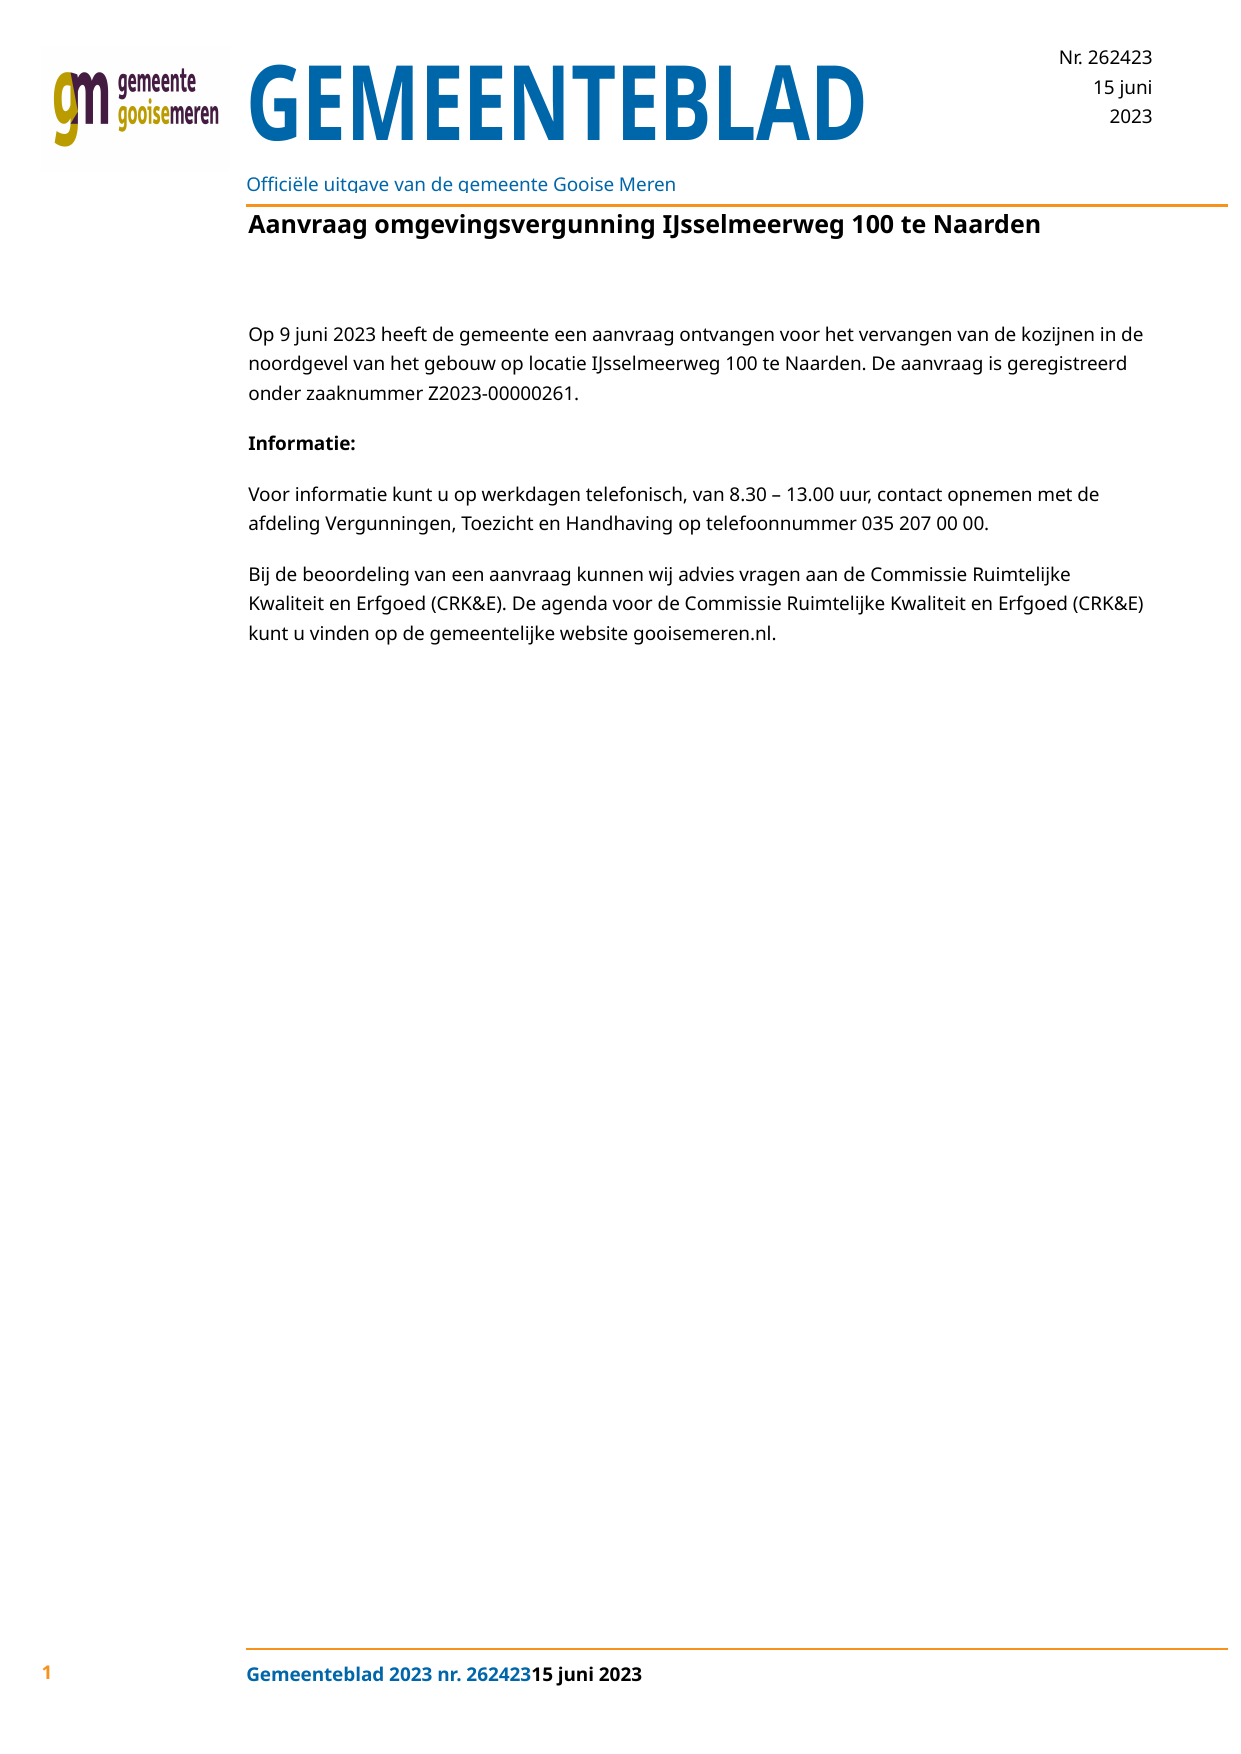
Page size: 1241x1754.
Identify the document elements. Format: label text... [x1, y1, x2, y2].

picture [41, 47, 231, 172]
text Aanvraag omgevingsvergunning IJsselmeerweg 100 te Naarden [248, 207, 1152, 241]
text Voor informatie kunt u op werkdagen telefonisch, van 8.30 – 13.00 uur, contact opnemen met de afdeling Vergunningen, Toezicht en Handhaving op telefoonnummer 035 207 00 00. [248, 481, 1152, 536]
text Bij de beoordeling van een aanvraag kunnen wij advies vragen aan de Commissie Ruimtelijke Kwaliteit en Erfgoed (CRK&E). De agenda voor de Commissie Ruimtelijke Kwaliteit en Erfgoed (CRK&E) kunt u vinden op de gemeentelijke website gooisemeren.nl. [248, 561, 1152, 646]
text Op 9 juni 2023 heeft de gemeente een aanvraag ontvangen voor het vervangen van de kozijnen in de noordgevel van het gebouw op locatie IJsselmeerweg 100 te Naarden. De aanvraag is geregistreerd onder zaaknummer Z2023-00000261. [248, 321, 1152, 406]
text Informatie: [248, 430, 1152, 456]
